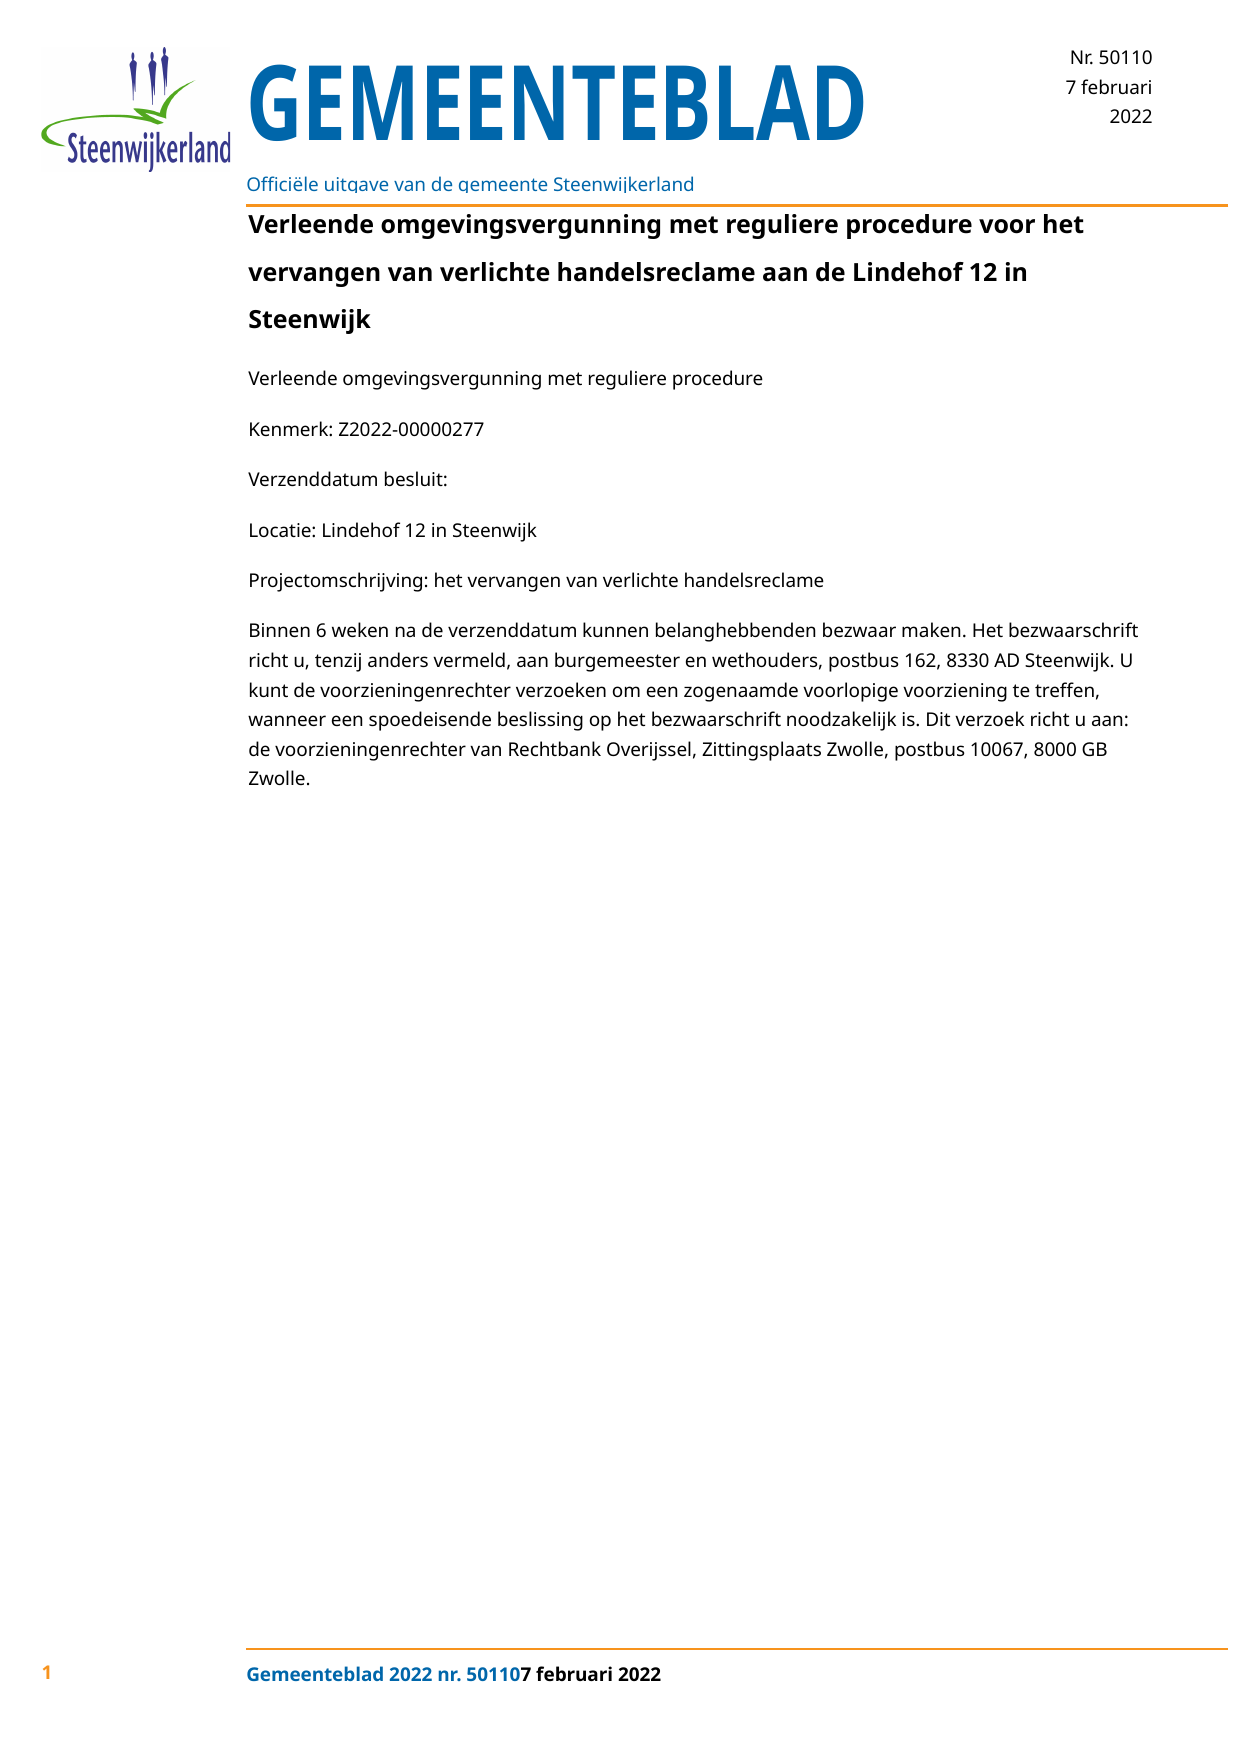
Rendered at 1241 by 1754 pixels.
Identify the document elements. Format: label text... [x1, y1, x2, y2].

text Verleende omgevingsvergunning met reguliere procedure [248, 366, 1152, 391]
text Verleende omgevingsvergunning met reguliere procedure voor het vervangen van verlichte handelsreclame aan de Lindehof 12 in Steenwijk [248, 207, 1152, 336]
text Projectomschrijving: het vervangen van verlichte handelsreclame [248, 567, 1152, 593]
text Locatie: Lindehof 12 in Steenwijk [248, 517, 1152, 542]
picture [41, 47, 231, 172]
text Binnen 6 weken na de verzenddatum kunnen belanghebbenden bezwaar maken. Het bezwaarschrift richt u, tenzij anders vermeld, aan burgemeester en wethouders, postbus 162, 8330 AD Steenwijk. U kunt de voorzieningenrechter verzoeken om een zogenaamde voorlopige voorziening te treffen, wanneer een spoedeisende beslissing op het bezwaarschrift noodzakelijk is. Dit verzoek richt u aan: de voorzieningenrechter van Rechtbank Overijssel, Zittingsplaats Zwolle, postbus 10067, 8000 GB Zwolle. [248, 618, 1152, 791]
text Verzenddatum besluit: [248, 466, 1152, 492]
text Kenmerk: Z2022-00000277 [248, 416, 1152, 442]
